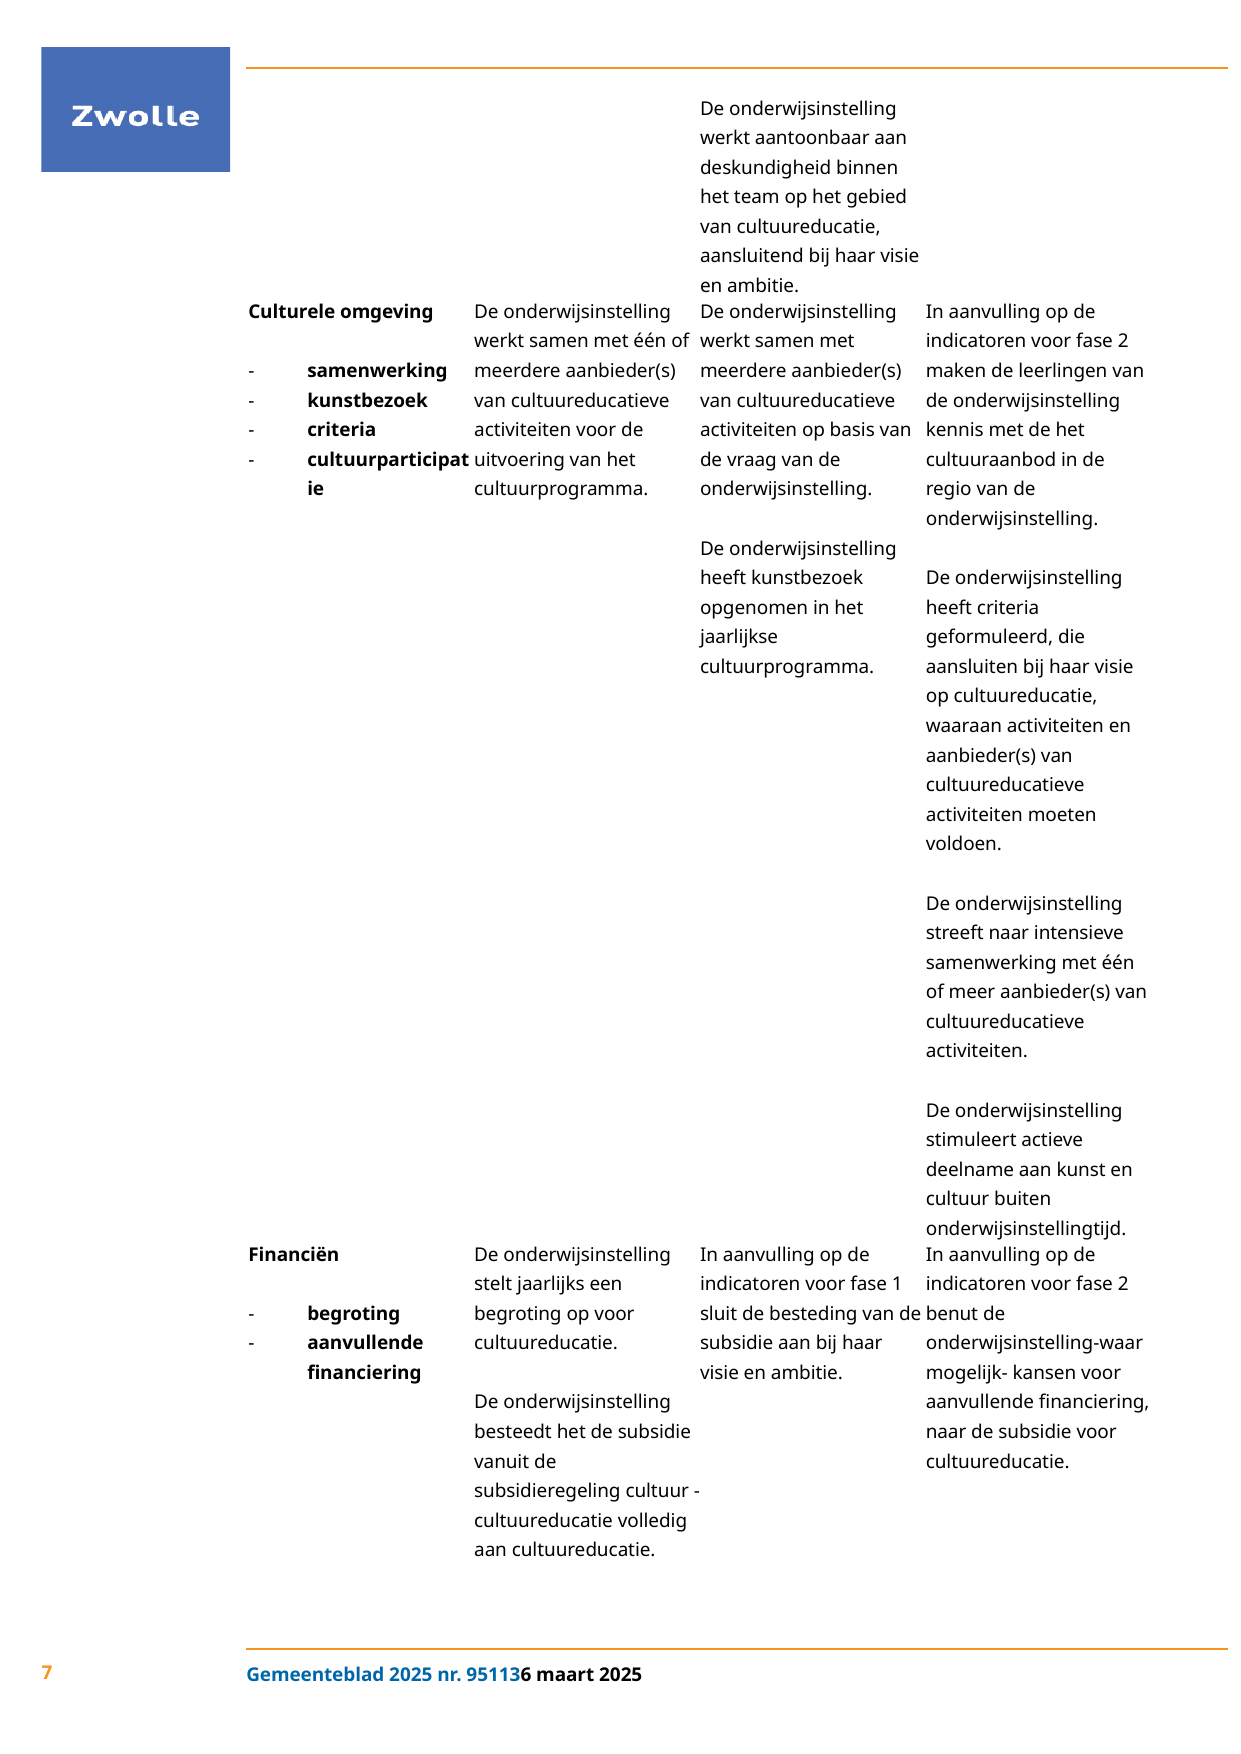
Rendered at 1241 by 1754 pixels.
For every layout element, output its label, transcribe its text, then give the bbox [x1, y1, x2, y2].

picture [41, 47, 231, 172]
table_cell In aanvulling op de indicatoren voor fase 2 benut de onderwijsinstelling-waar mogelijk- kansen voor aanvullende financiering, naar de subsidie voor cultuureducatie. [926, 1241, 1152, 1562]
table_cell Financiën begroting aanvullende financiering [248, 1241, 474, 1562]
table_cell In aanvulling op de indicatoren voor fase 2 maken de leerlingen van de onderwijsinstelling kennis met de het cultuuraanbod in de regio van de onderwijsinstelling. De onderwijsinstelling heeft criteria geformuleerd, die aansluiten bij haar visie op cultuureducatie, waaraan activiteiten en aanbieder(s) van cultuureducatieve activiteiten moeten voldoen. De onderwijsinstelling streeft naar intensieve samenwerking met één of meer aanbieder(s) van cultuureducatieve activiteiten. De onderwijsinstelling stimuleert actieve deelname aan kunst en cultuur buiten onderwijsinstellingtijd. [926, 298, 1152, 1241]
table_cell De onderwijsinstelling werkt samen met één of meerdere aanbieder(s) van cultuureducatieve activiteiten voor de uitvoering van het cultuurprogramma. [474, 298, 700, 1241]
table_cell De onderwijsinstelling stelt jaarlijks een begroting op voor cultuureducatie. De onderwijsinstelling besteedt het de subsidie vanuit de subsidieregeling cultuur - cultuureducatie volledig aan cultuureducatie. [474, 1241, 700, 1562]
table_cell [926, 95, 1152, 298]
table_cell De onderwijsinstelling werkt samen met meerdere aanbieder(s) van cultuureducatieve activiteiten op basis van de vraag van de onderwijsinstelling. De onderwijsinstelling heeft kunstbezoek opgenomen in het jaarlijkse cultuurprogramma. [700, 298, 926, 1241]
table_cell De onderwijsinstelling werkt aantoonbaar aan deskundigheid binnen het team op het gebied van cultuureducatie, aansluitend bij haar visie en ambitie. [700, 95, 926, 298]
table_cell In aanvulling op de indicatoren voor fase 1 sluit de besteding van de subsidie aan bij haar visie en ambitie. [700, 1241, 926, 1562]
table_cell [474, 95, 700, 298]
table_cell [248, 95, 474, 298]
table_cell Culturele omgeving samenwerking kunstbezoek criteria cultuurparticipatie [248, 298, 474, 1241]
